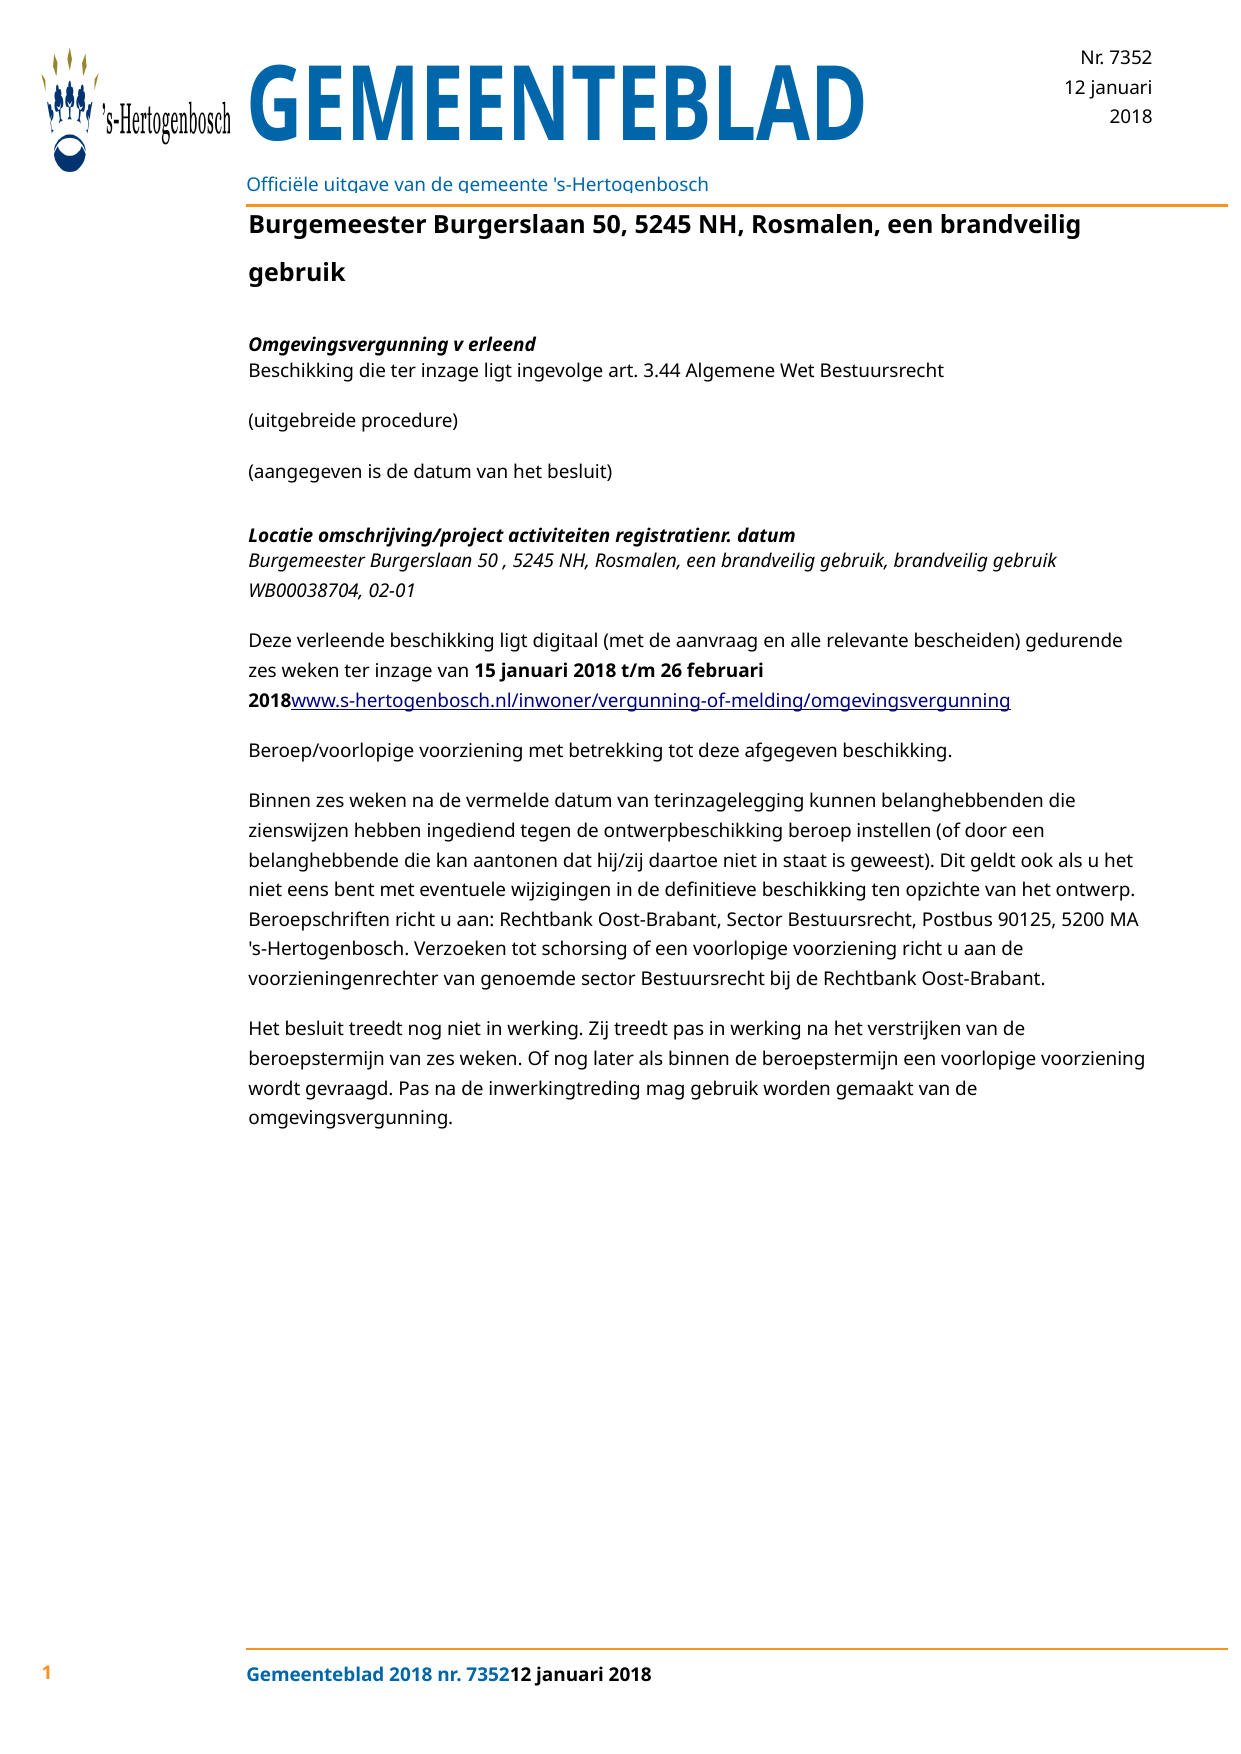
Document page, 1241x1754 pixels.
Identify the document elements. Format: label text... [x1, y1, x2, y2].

text Burgemeester Burgerslaan 50, 5245 NH, Rosmalen, een brandveilig gebruik [248, 207, 1152, 288]
text Omgevingsvergunning v erleend [248, 331, 1152, 357]
text Locatie omschrijving/project activiteiten registratienr. datum [248, 522, 1152, 548]
text Beroep/voorlopige voorziening met betrekking tot deze afgegeven beschikking. [248, 737, 1152, 763]
text Beschikking die ter inzage ligt ingevolge art. 3.44 Algemene Wet Bestuursrecht [248, 357, 1152, 383]
text Binnen zes weken na de vermelde datum van terinzagelegging kunnen belanghebbenden die zienswijzen hebben ingediend tegen de ontwerpbeschikking beroep instellen (of door een belanghebbende die kan aantonen dat hij/zij daartoe niet in staat is geweest). Dit geldt ook als u het niet eens bent met eventuele wijzigingen in de definitieve beschikking ten opzichte van het ontwerp. Beroepschriften richt u aan: Rechtbank Oost-Brabant, Sector Bestuursrecht, Postbus 90125, 5200 MA 's-Hertogenbosch. Verzoeken tot schorsing of een voorlopige voorziening richt u aan de voorzieningenrechter van genoemde sector Bestuursrecht bij de Rechtbank Oost-Brabant. [248, 788, 1152, 991]
text (uitgebreide procedure) [248, 408, 1152, 433]
text Het besluit treedt nog niet in werking. Zij treedt pas in werking na het verstrijken van de beroepstermijn van zes weken. Of nog later als binnen de beroepstermijn een voorlopige voorziening wordt gevraagd. Pas na de inwerkingtreding mag gebruik worden gemaakt van de omgevingsvergunning. [248, 1016, 1152, 1130]
text (aangegeven is de datum van het besluit) [248, 458, 1152, 484]
picture [41, 47, 231, 172]
text Deze verleende beschikking ligt digitaal (met de aanvraag en alle relevante bescheiden) gedurende zes weken ter inzage van 15 januari 2018 t/m 26 februari 2018www.s-hertogenbosch.nl/inwoner/vergunning-of-melding/omgevingsvergunning [248, 628, 1152, 713]
text Burgemeester Burgerslaan 50 , 5245 NH, Rosmalen, een brandveilig gebruik, brandveilig gebruik WB00038704, 02-01 [248, 548, 1152, 603]
